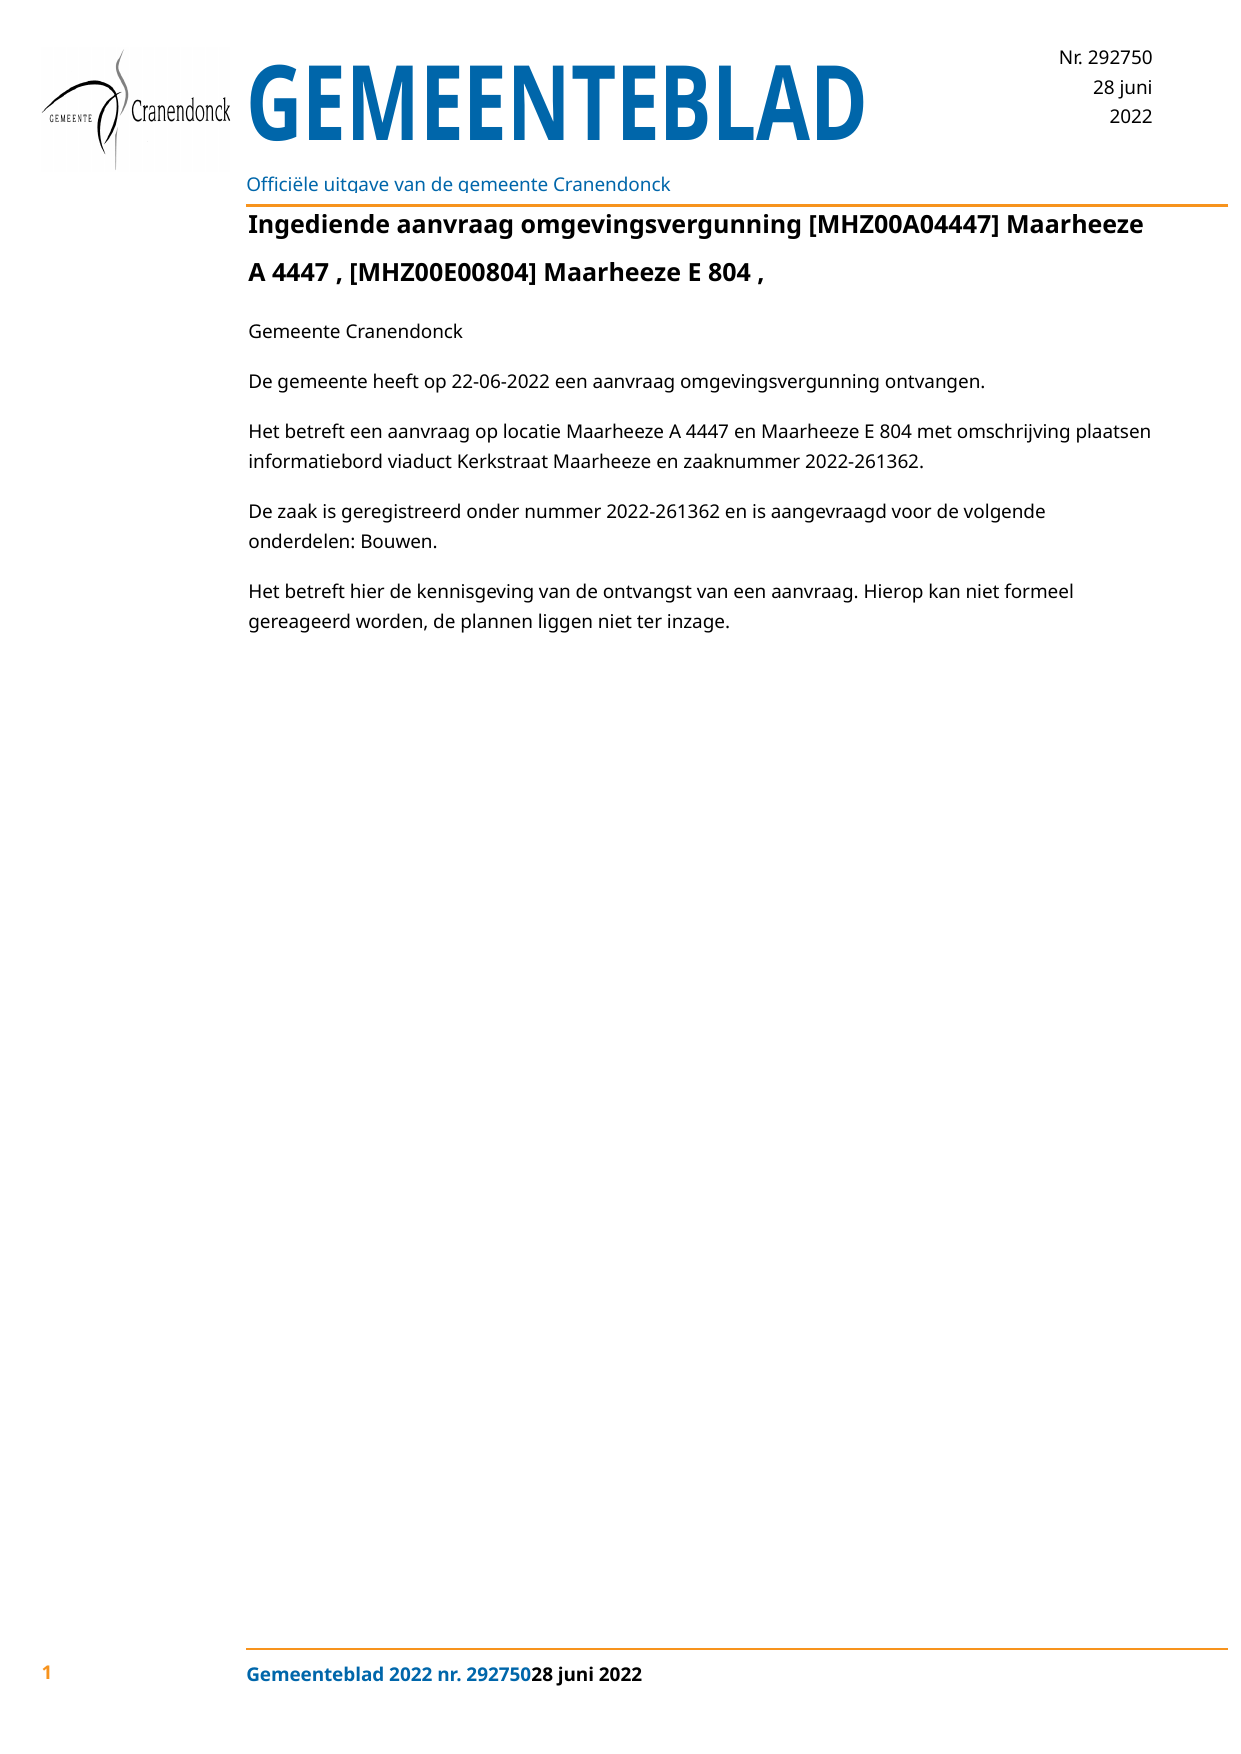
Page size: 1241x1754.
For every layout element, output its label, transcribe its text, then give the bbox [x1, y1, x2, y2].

text De gemeente heeft op 22-06-2022 een aanvraag omgevingsvergunning ontvangen. [248, 368, 1152, 394]
text Het betreft hier de kennisgeving van de ontvangst van een aanvraag. Hierop kan niet formeel gereageerd worden, de plannen liggen niet ter inzage. [248, 579, 1152, 634]
text Gemeente Cranendonck [248, 318, 1152, 344]
picture [41, 47, 231, 172]
text De zaak is geregistreerd onder nummer 2022-261362 en is aangevraagd voor de volgende onderdelen: Bouwen. [248, 499, 1152, 554]
text Het betreft een aanvraag op locatie Maarheeze A 4447 en Maarheeze E 804 met omschrijving plaatsen informatiebord viaduct Kerkstraat Maarheeze en zaaknummer 2022-261362. [248, 419, 1152, 474]
text Ingediende aanvraag omgevingsvergunning [MHZ00A04447] Maarheeze A 4447 , [MHZ00E00804] Maarheeze E 804 , [248, 207, 1152, 288]
